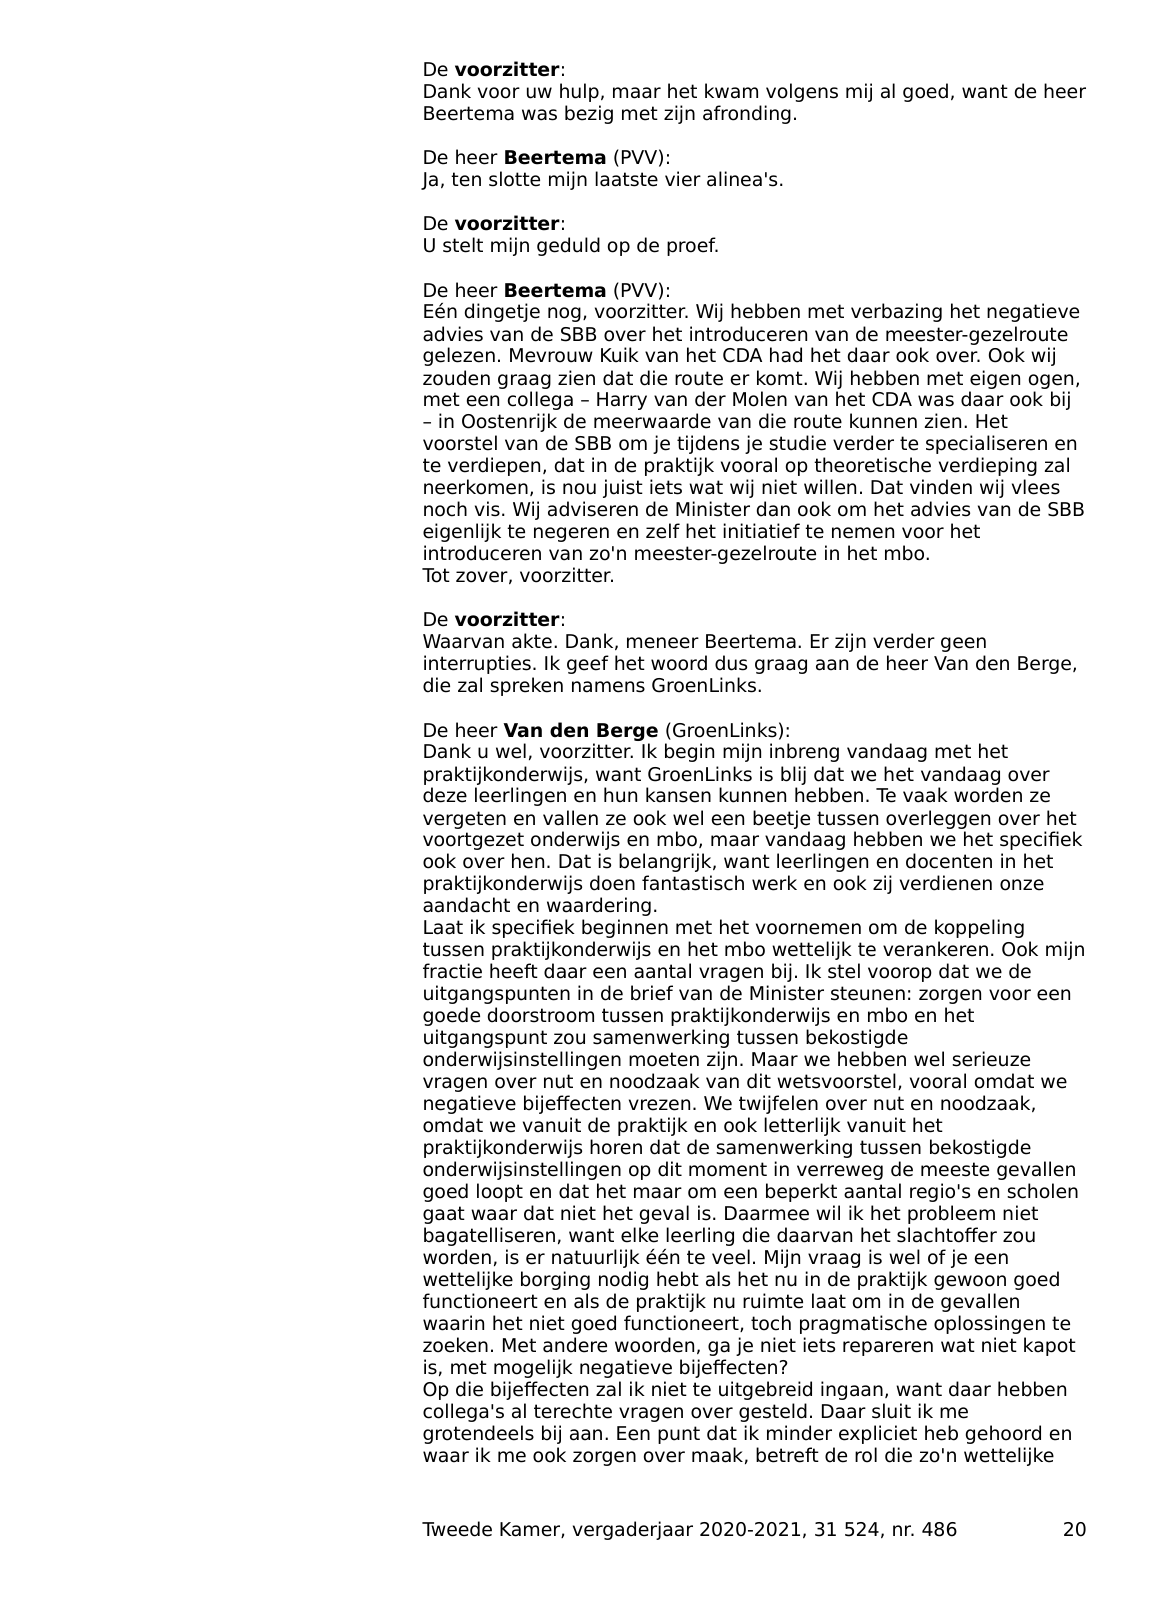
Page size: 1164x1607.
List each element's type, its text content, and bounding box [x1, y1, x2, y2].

text Eén dingetje nog, voorzitter. Wij hebben met verbazing het negatieve advies van de SBB over het introduceren van de meester-gezelroute gelezen. Mevrouw Kuik van het CDA had het daar ook over. Ook wij zouden graag zien dat die route er komt. Wij hebben met eigen ogen, met een collega – Harry van der Molen van het CDA was daar ook bij – in Oostenrijk de meerwaarde van die route kunnen zien. Het voorstel van de SBB om je tijdens je studie verder te specialiseren en te verdiepen, dat in de praktijk vooral op theoretische verdieping zal neerkomen, is nou juist iets wat wij niet willen. Dat vinden wij vlees noch vis. Wij adviseren de Minister dan ook om het advies van de SBB eigenlijk te negeren en zelf het initiatief te nemen voor het introduceren van zo'n meester-gezelroute in het mbo. [422, 301, 1087, 565]
text Waarvan akte. Dank, meneer Beertema. Er zijn verder geen interrupties. Ik geef het woord dus graag aan de heer Van den Berge, die zal spreken namens GroenLinks. [422, 631, 1087, 697]
text De heer Van den Berge (GroenLinks): [422, 719, 1087, 741]
text De voorzitter: [422, 609, 1087, 631]
text De heer Beertema (PVV): [422, 279, 1087, 301]
text Tot zover, voorzitter. [422, 565, 1087, 587]
text Dank voor uw hulp, maar het kwam volgens mij al goed, want de heer Beertema was bezig met zijn afronding. [422, 81, 1087, 125]
text De heer Beertema (PVV): [422, 147, 1087, 169]
text Dank u wel, voorzitter. Ik begin mijn inbreng vandaag met het praktijkonderwijs, want GroenLinks is blij dat we het vandaag over deze leerlingen en hun kansen kunnen hebben. Te vaak worden ze vergeten en vallen ze ook wel een beetje tussen overleggen over het voortgezet onderwijs en mbo, maar vandaag hebben we het specifiek ook over hen. Dat is belangrijk, want leerlingen en docenten in het praktijkonderwijs doen fantastisch werk en ook zij verdienen onze aandacht en waardering. [422, 741, 1087, 917]
text De voorzitter: [422, 59, 1087, 81]
text De voorzitter: [422, 213, 1087, 235]
text Laat ik specifiek beginnen met het voornemen om de koppeling tussen praktijkonderwijs en het mbo wettelijk te verankeren. Ook mijn fractie heeft daar een aantal vragen bij. Ik stel voorop dat we de uitgangspunten in de brief van de Minister steunen: zorgen voor een goede doorstroom tussen praktijkonderwijs en mbo en het uitgangspunt zou samenwerking tussen bekostigde onderwijsinstellingen moeten zijn. Maar we hebben wel serieuze vragen over nut en noodzaak van dit wetsvoorstel, vooral omdat we negatieve bijeffecten vrezen. We twijfelen over nut en noodzaak, omdat we vanuit de praktijk en ook letterlijk vanuit het praktijkonderwijs horen dat de samenwerking tussen bekostigde onderwijsinstellingen op dit moment in verreweg de meeste gevallen goed loopt en dat het maar om een beperkt aantal regio's en scholen gaat waar dat niet het geval is. Daarmee wil ik het probleem niet bagatelliseren, want elke leerling die daarvan het slachtoffer zou worden, is er natuurlijk één te veel. Mijn vraag is wel of je een wettelijke borging nodig hebt als het nu in de praktijk gewoon goed functioneert en als de praktijk nu ruimte laat om in de gevallen waarin het niet goed functioneert, toch pragmatische oplossingen te zoeken. Met andere woorden, ga je niet iets repareren wat niet kapot is, met mogelijk negatieve bijeffecten? [422, 917, 1087, 1379]
text Op die bijeffecten zal ik niet te uitgebreid ingaan, want daar hebben collega's al terechte vragen over gesteld. Daar sluit ik me grotendeels bij aan. Een punt dat ik minder expliciet heb gehoord en waar ik me ook zorgen over maak, betreft de rol die zo'n wettelijke [422, 1379, 1087, 1467]
text U stelt mijn geduld op de proef. [422, 235, 1087, 257]
text Ja, ten slotte mijn laatste vier alinea's. [422, 169, 1087, 191]
